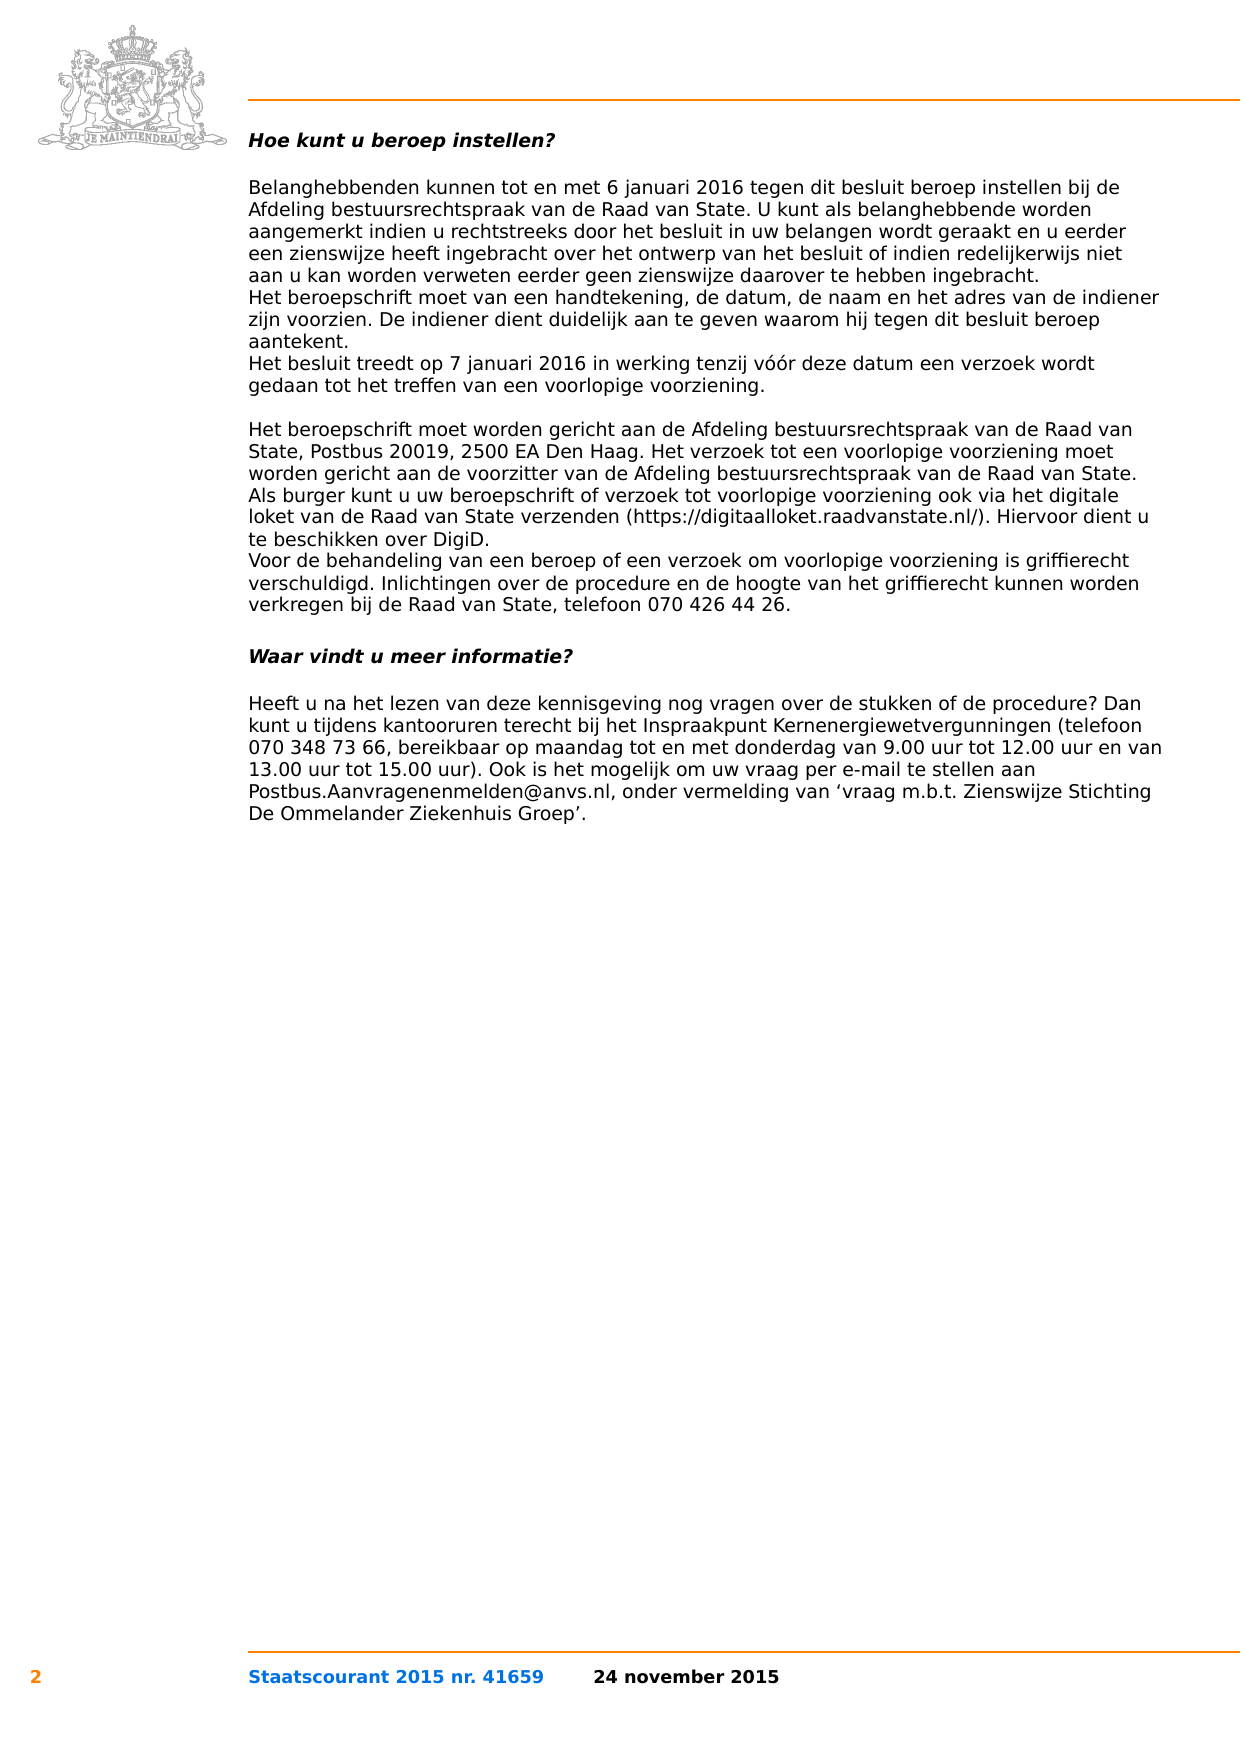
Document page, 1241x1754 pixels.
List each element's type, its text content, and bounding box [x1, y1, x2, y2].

text Het beroepschrift moet van een handtekening, de datum, de naam en het adres van de indiener zijn voorzien. De indiener dient duidelijk aan te geven waarom hij tegen dit besluit beroep aantekent. [248, 287, 1163, 353]
picture [38, 25, 227, 150]
text Belanghebbenden kunnen tot en met 6 januari 2016 tegen dit besluit beroep instellen bij de Afdeling bestuursrechtspraak van de Raad van State. U kunt als belanghebbende worden aangemerkt indien u rechtstreeks door het besluit in uw belangen wordt geraakt en u eerder een zienswijze heeft ingebracht over het ontwerp van het besluit of indien redelijkerwijs niet aan u kan worden verweten eerder geen zienswijze daarover te hebben ingebracht. [248, 177, 1163, 287]
text Het beroepschrift moet worden gericht aan de Afdeling bestuursrechtspraak van de Raad van State, Postbus 20019, 2500 EA Den Haag. Het verzoek tot een voorlopige voorziening moet worden gericht aan de voorzitter van de Afdeling bestuursrechtspraak van de Raad van State. Als burger kunt u uw beroepschrift of verzoek tot voorlopige voorziening ook via het digitale loket van de Raad van State verzenden (https://digitaalloket.raadvanstate.nl/). Hiervoor dient u te beschikken over DigiD. [248, 418, 1163, 550]
subtitle Waar vindt u meer informatie? [248, 646, 1163, 668]
text Het besluit treedt op 7 januari 2016 in werking tenzij vóór deze datum een verzoek wordt gedaan tot het treffen van een voorlopige voorziening. [248, 353, 1163, 397]
text Heeft u na het lezen van deze kennisgeving nog vragen over de stukken of de procedure? Dan kunt u tijdens kantooruren terecht bij het Inspraakpunt Kernenergiewetvergunningen (telefoon 070 348 73 66, bereikbaar op maandag tot en met donderdag van 9.00 uur tot 12.00 uur en van 13.00 uur tot 15.00 uur). Ook is het mogelijk om uw vraag per e-mail te stellen aan Postbus.Aanvragenenmelden@anvs.nl, onder vermelding van ‘vraag m.b.t. Zienswijze Stichting De Ommelander Ziekenhuis Groep’. [248, 693, 1163, 825]
subtitle Hoe kunt u beroep instellen? [248, 130, 1163, 152]
text Voor de behandeling van een beroep of een verzoek om voorlopige voorziening is griffierecht verschuldigd. Inlichtingen over de procedure en de hoogte van het griffierecht kunnen worden verkregen bij de Raad van State, telefoon 070 426 44 26. [248, 550, 1163, 616]
